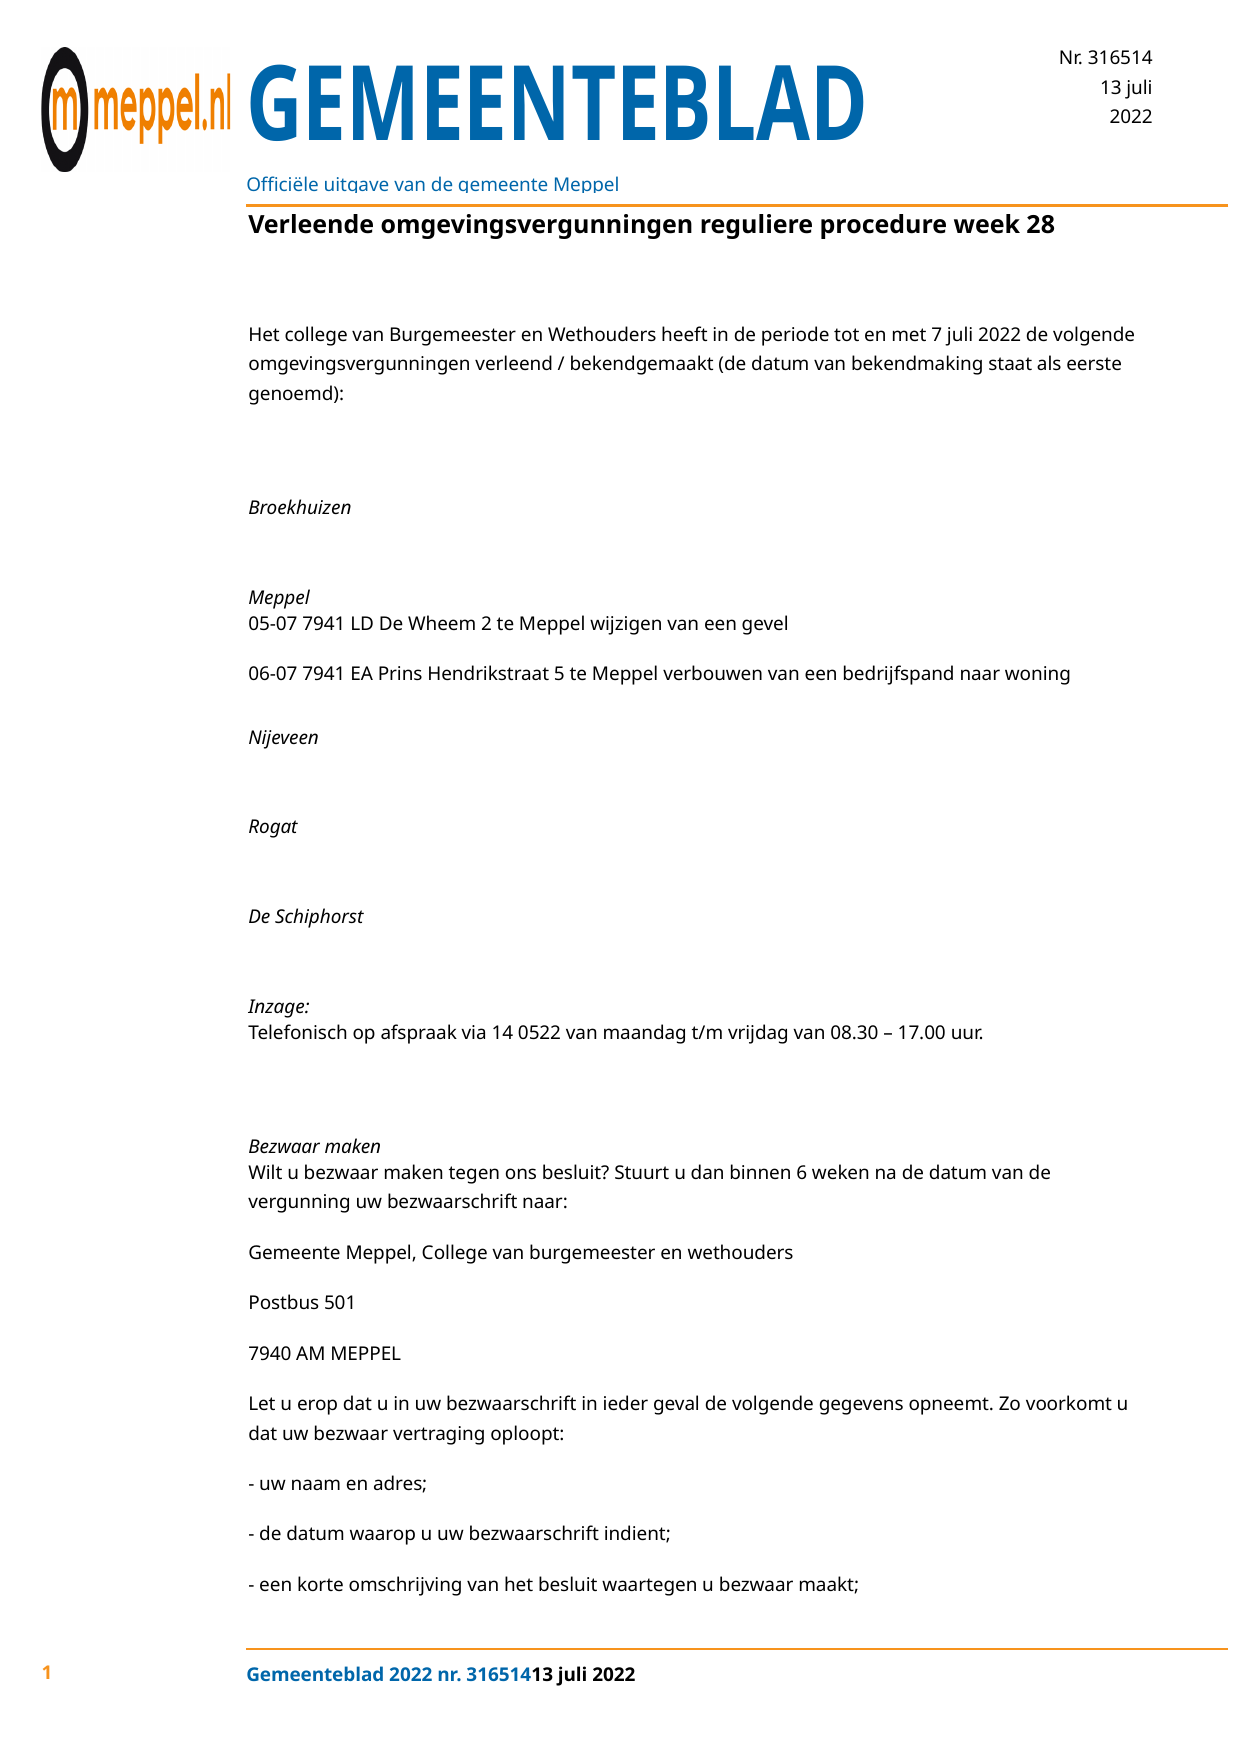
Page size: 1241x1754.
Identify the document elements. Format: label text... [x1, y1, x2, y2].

text - uw naam en adres; [248, 1470, 1152, 1496]
text Postbus 501 [248, 1289, 1152, 1315]
text Let u erop dat u in uw bezwaarschrift in ieder geval de volgende gegevens opneemt. Zo voorkomt u dat uw bezwaar vertraging oploopt: [248, 1390, 1152, 1446]
text Gemeente Meppel, College van burgemeester en wethouders [248, 1239, 1152, 1265]
text Wilt u bezwaar maken tegen ons besluit? Stuurt u dan binnen 6 weken na de datum van de vergunning uw bezwaarschrift naar: [248, 1159, 1152, 1214]
text 06-07 7941 EA Prins Hendrikstraat 5 te Meppel verbouwen van een bedrijfspand naar woning [248, 660, 1152, 686]
picture [41, 47, 231, 172]
text Inzage: [248, 993, 1152, 1019]
text De Schiphorst [248, 903, 1152, 929]
text Verleende omgevingsvergunningen reguliere procedure week 28 [248, 207, 1152, 241]
text Nijeveen [248, 724, 1152, 750]
text Broekhuizen [248, 494, 1152, 520]
text - de datum waarop u uw bezwaarschrift indient; [248, 1521, 1152, 1546]
text Het college van Burgemeester en Wethouders heeft in de periode tot en met 7 juli 2022 de volgende omgevingsvergunningen verleend / bekendgemaakt (de datum van bekendmaking staat als eerste genoemd): [248, 321, 1152, 406]
text Telefonisch op afspraak via 14 0522 van maandag t/m vrijdag van 08.30 – 17.00 uur. [248, 1019, 1152, 1044]
text Meppel [248, 584, 1152, 610]
text Bezwaar maken [248, 1133, 1152, 1159]
text 05-07 7941 LD De Wheem 2 te Meppel wijzigen van een gevel [248, 610, 1152, 635]
text - een korte omschrijving van het besluit waartegen u bezwaar maakt; [248, 1571, 1152, 1597]
text Rogat [248, 814, 1152, 839]
text 7940 AM MEPPEL [248, 1340, 1152, 1366]
